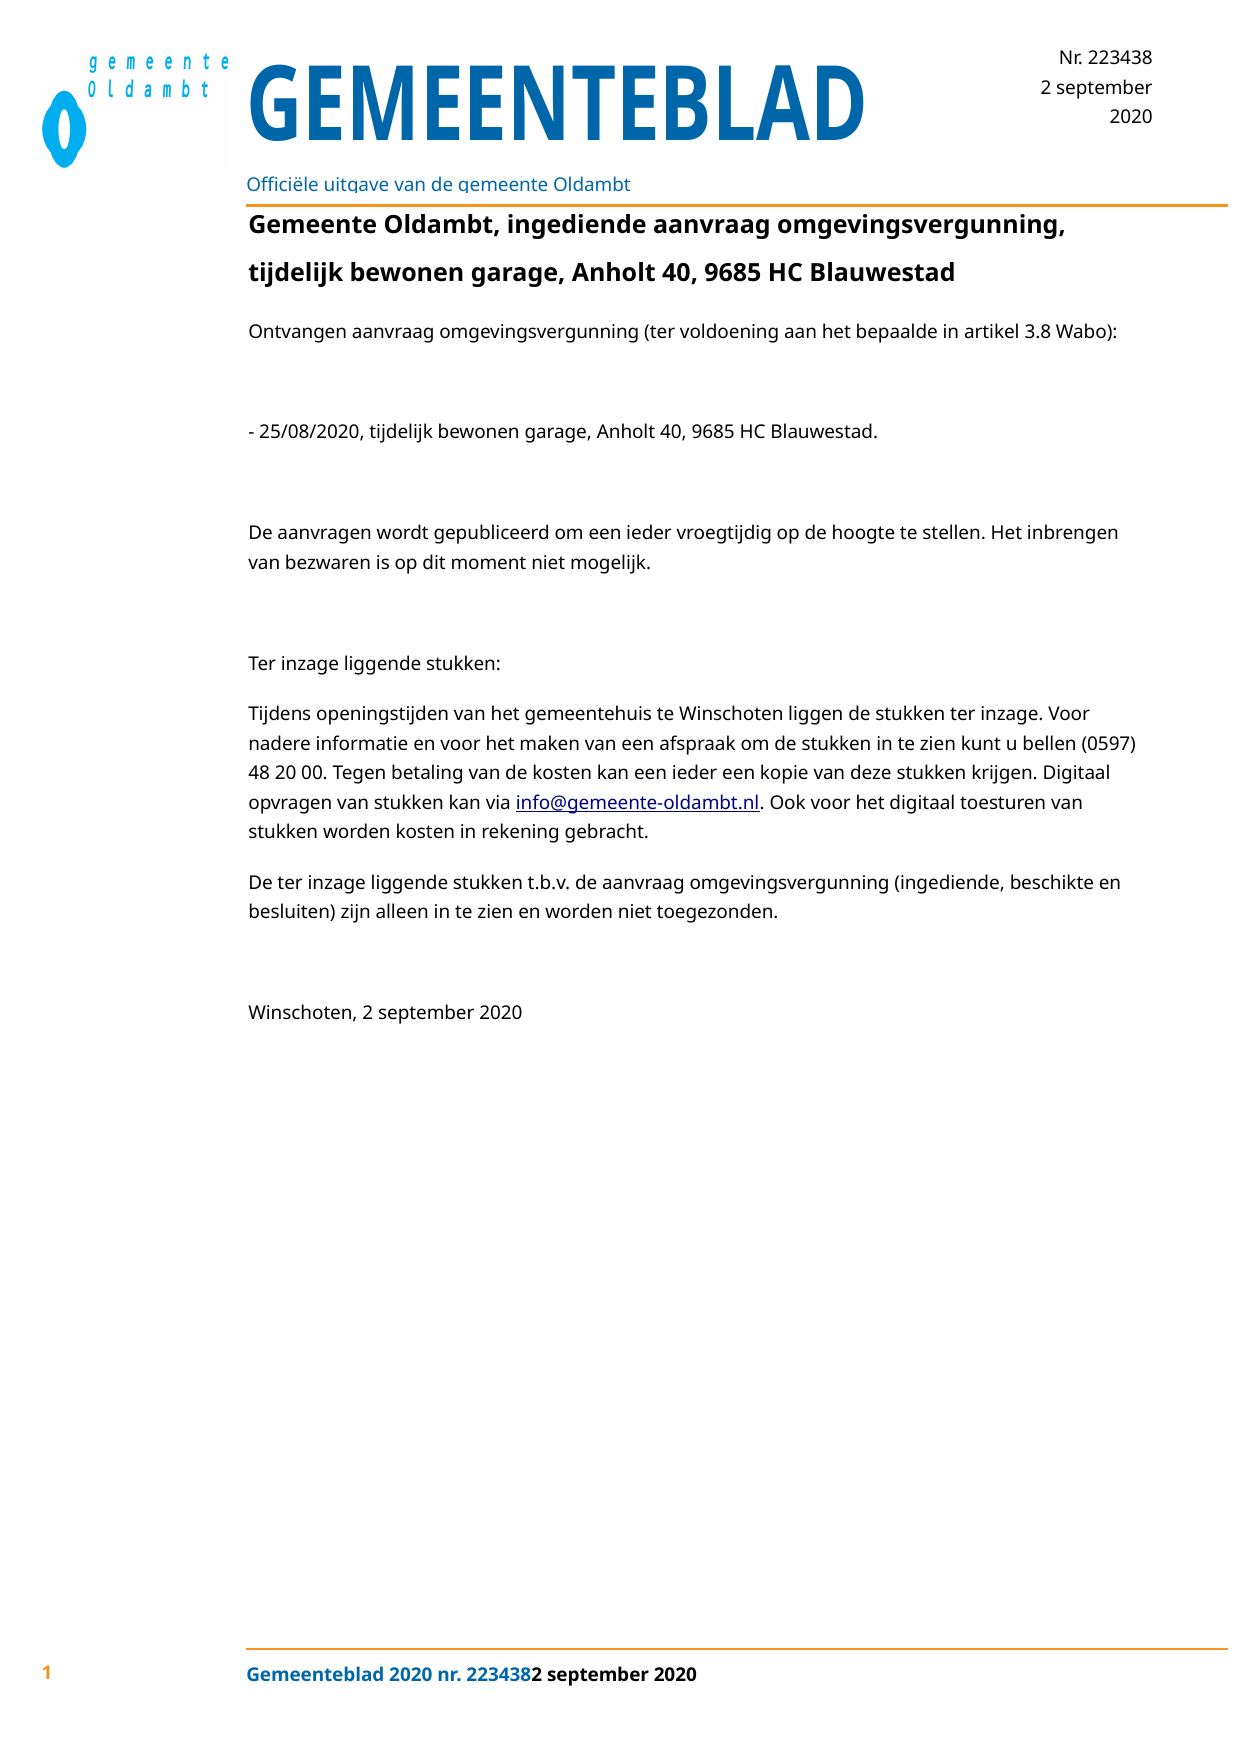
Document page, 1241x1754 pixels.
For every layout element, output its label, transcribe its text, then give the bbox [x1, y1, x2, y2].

text De aanvragen wordt gepubliceerd om een ieder vroegtijdig op de hoogte te stellen. Het inbrengen van bezwaren is op dit moment niet mogelijk. [248, 519, 1152, 575]
text Ontvangen aanvraag omgevingsvergunning (ter voldoening aan het bepaalde in artikel 3.8 Wabo): [248, 318, 1152, 344]
text Winschoten, 2 september 2020 [248, 999, 1152, 1025]
text Gemeente Oldambt, ingediende aanvraag omgevingsvergunning, tijdelijk bewonen garage, Anholt 40, 9685 HC Blauwestad [248, 207, 1152, 288]
text De ter inzage liggende stukken t.b.v. de aanvraag omgevingsvergunning (ingediende, beschikte en besluiten) zijn alleen in te zien en worden niet toegezonden. [248, 869, 1152, 924]
text - 25/08/2020, tijdelijk bewonen garage, Anholt 40, 9685 HC Blauwestad. [248, 419, 1152, 444]
text Ter inzage liggende stukken: [248, 650, 1152, 676]
picture [41, 47, 231, 172]
text Tijdens openingstijden van het gemeentehuis te Winschoten liggen de stukken ter inzage. Voor nadere informatie en voor het maken van een afspraak om de stukken in te zien kunt u bellen (0597) 48 20 00. Tegen betaling van de kosten kan een ieder een kopie van deze stukken krijgen. Digitaal opvragen van stukken kan via info@gemeente-oldambt.nl. Ook voor het digitaal toesturen van stukken worden kosten in rekening gebracht. [248, 700, 1152, 844]
